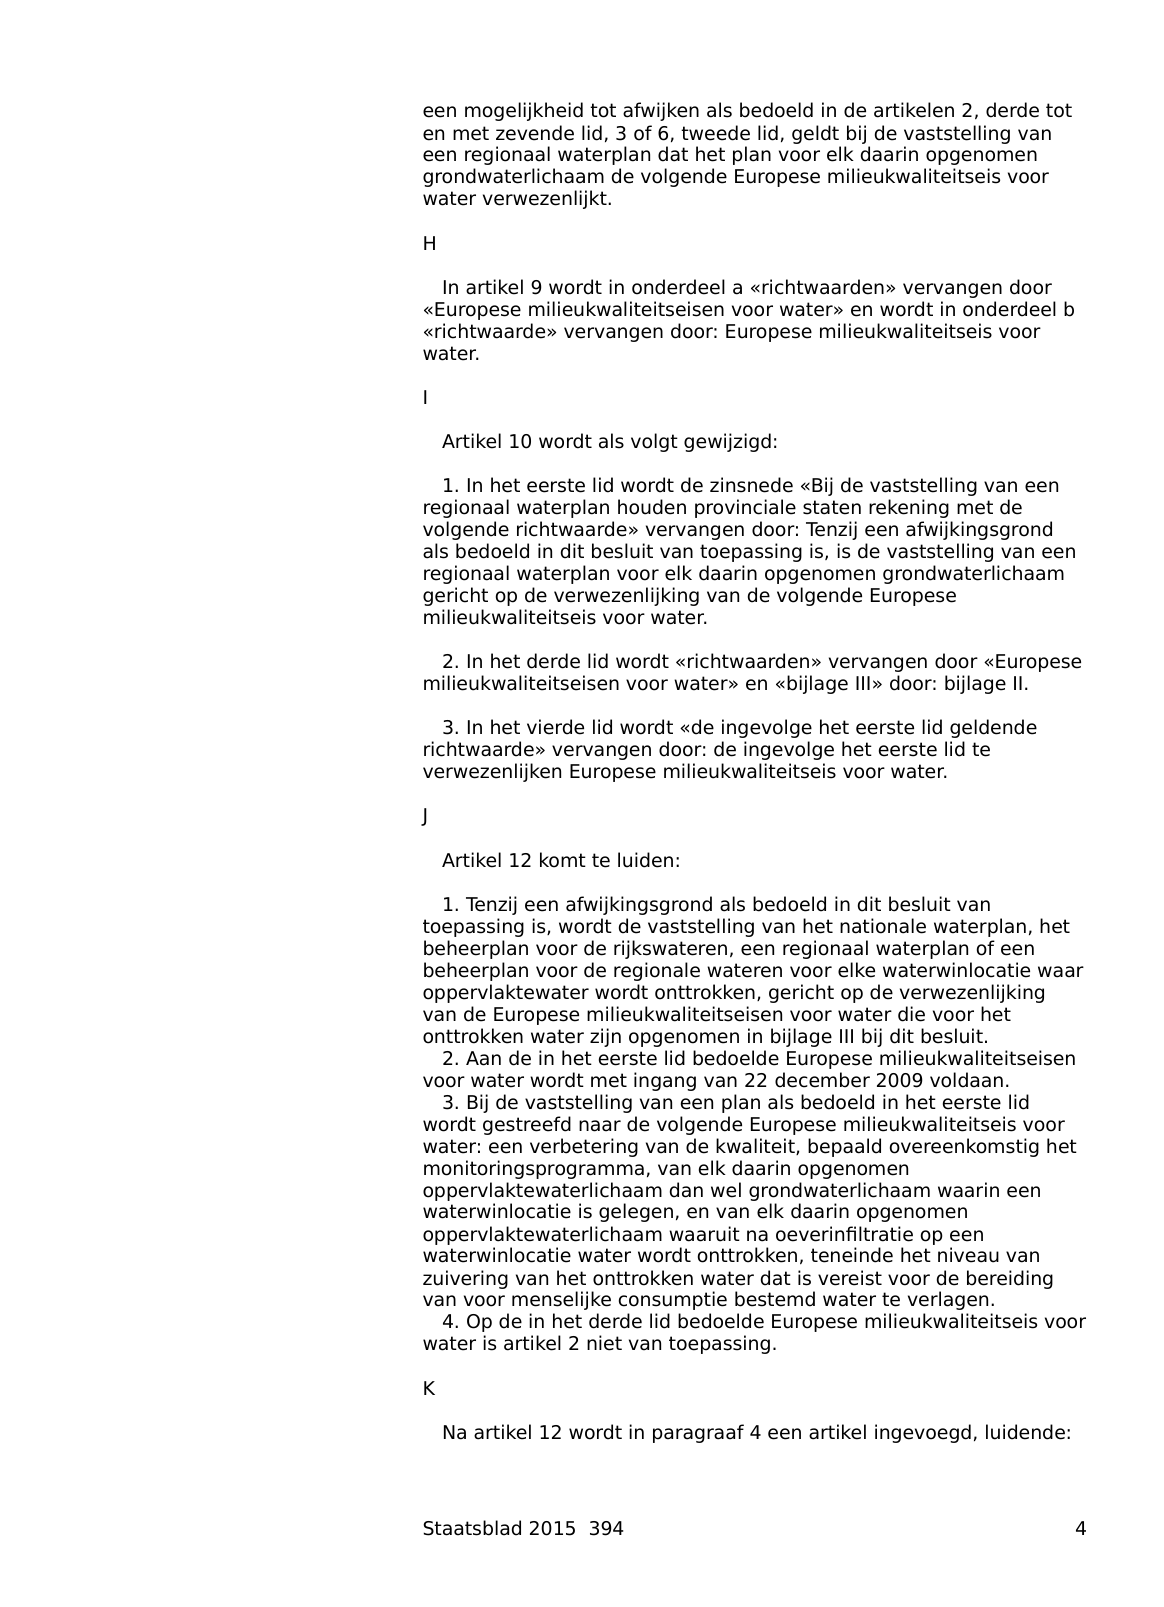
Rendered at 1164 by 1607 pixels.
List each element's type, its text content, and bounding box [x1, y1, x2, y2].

text J [422, 805, 1087, 827]
text In artikel 9 wordt in onderdeel a «richtwaarden» vervangen door «Europese milieukwaliteitseisen voor water» en wordt in onderdeel b «richtwaarde» vervangen door: Europese milieukwaliteitseis voor water. [422, 277, 1087, 364]
text 3. In het vierde lid wordt «de ingevolge het eerste lid geldende richtwaarde» vervangen door: de ingevolge het eerste lid te verwezenlijken Europese milieukwaliteitseis voor water. [422, 717, 1087, 783]
text I [422, 387, 1087, 409]
text een mogelijkheid tot afwijken als bedoeld in de artikelen 2, derde tot en met zevende lid, 3 of 6, tweede lid, geldt bij de vaststelling van een regionaal waterplan dat het plan voor elk daarin opgenomen grondwaterlichaam de volgende Europese milieukwaliteitseis voor water verwezenlijkt. [422, 100, 1087, 210]
text 1. Tenzij een afwijkingsgrond als bedoeld in dit besluit van toepassing is, wordt de vaststelling van het nationale waterplan, het beheerplan voor de rijkswateren, een regionaal waterplan of een beheerplan voor de regionale wateren voor elke waterwinlocatie waar oppervlaktewater wordt onttrokken, gericht op de verwezenlijking van de Europese milieukwaliteitseisen voor water die voor het onttrokken water zijn opgenomen in bijlage III bij dit besluit. [422, 894, 1087, 1048]
text K [422, 1377, 1087, 1399]
text 3. Bij de vaststelling van een plan als bedoeld in het eerste lid wordt gestreefd naar de volgende Europese milieukwaliteitseis voor water: een verbetering van de kwaliteit, bepaald overeenkomstig het monitoringsprogramma, van elk daarin opgenomen oppervlaktewaterlichaam dan wel grondwaterlichaam waarin een waterwinlocatie is gelegen, en van elk daarin opgenomen oppervlaktewaterlichaam waaruit na oeverinfiltratie op een waterwinlocatie water wordt onttrokken, teneinde het niveau van zuivering van het onttrokken water dat is vereist voor de bereiding van voor menselijke consumptie bestemd water te verlagen. [422, 1092, 1087, 1311]
text H [422, 232, 1087, 254]
text Artikel 10 wordt als volgt gewijzigd: [422, 431, 1087, 453]
text 1. In het eerste lid wordt de zinsnede «Bij de vaststelling van een regionaal waterplan houden provinciale staten rekening met de volgende richtwaarde» vervangen door: Tenzij een afwijkingsgrond als bedoeld in dit besluit van toepassing is, is de vaststelling van een regionaal waterplan voor elk daarin opgenomen grondwaterlichaam gericht op de verwezenlijking van de volgende Europese milieukwaliteitseis voor water. [422, 475, 1087, 629]
text Artikel 12 komt te luiden: [422, 849, 1087, 872]
text 2. In het derde lid wordt «richtwaarden» vervangen door «Europese milieukwaliteitseisen voor water» en «bijlage III» door: bijlage II. [422, 651, 1087, 695]
text 4. Op de in het derde lid bedoelde Europese milieukwaliteitseis voor water is artikel 2 niet van toepassing. [422, 1311, 1087, 1355]
text 2. Aan de in het eerste lid bedoelde Europese milieukwaliteitseisen voor water wordt met ingang van 22 december 2009 voldaan. [422, 1048, 1087, 1092]
text Na artikel 12 wordt in paragraaf 4 een artikel ingevoegd, luidende: [422, 1422, 1087, 1444]
